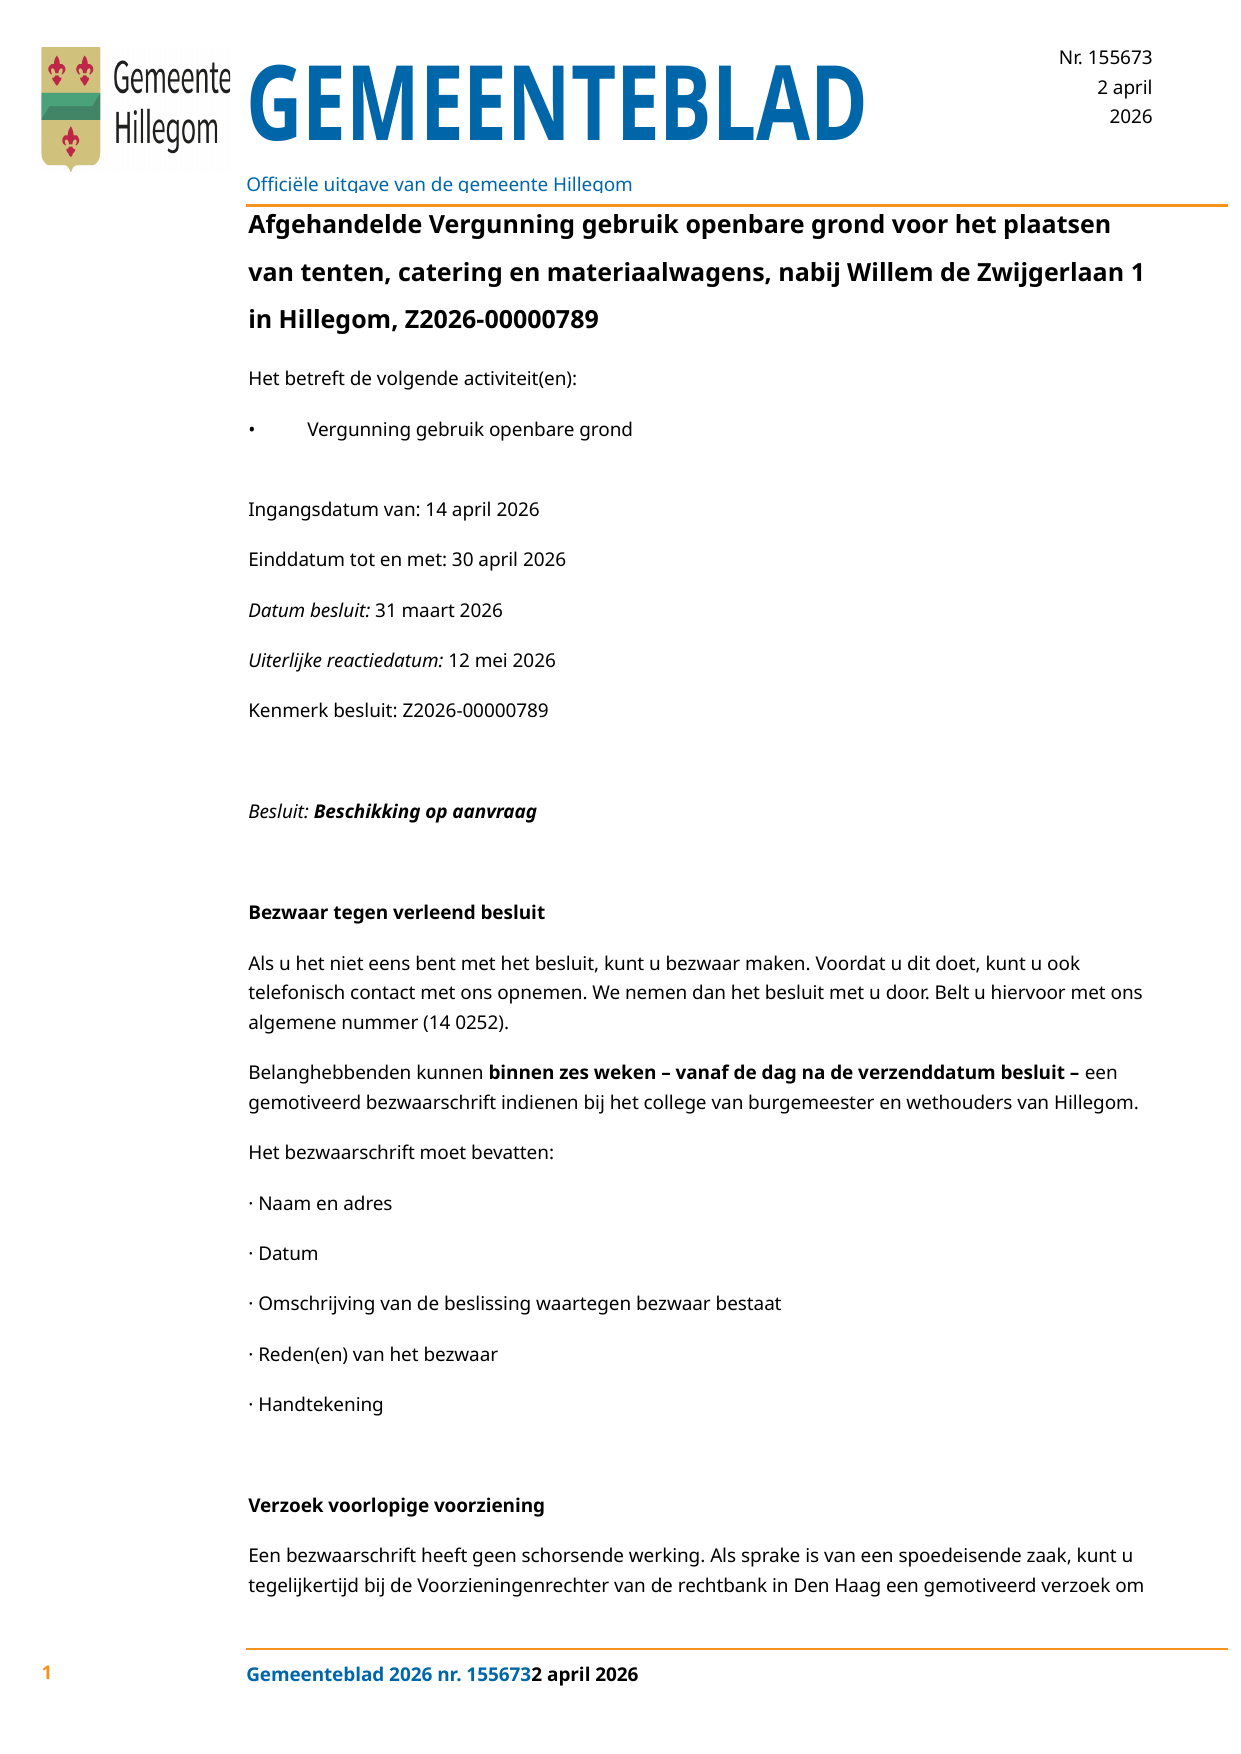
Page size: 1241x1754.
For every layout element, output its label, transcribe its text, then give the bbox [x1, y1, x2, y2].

text Het betreft de volgende activiteit(en): [248, 366, 1152, 391]
text Besluit: Beschikking op aanvraag [248, 798, 1152, 824]
text Ingangsdatum van: 14 april 2026 [248, 496, 1152, 522]
text · Naam en adres [248, 1190, 1152, 1215]
text · Reden(en) van het bezwaar [248, 1341, 1152, 1367]
text · Datum [248, 1240, 1152, 1266]
text · Handtekening [248, 1391, 1152, 1417]
text Bezwaar tegen verleend besluit [248, 899, 1152, 925]
list Vergunning gebruik openbare grond [248, 416, 1152, 442]
text Als u het niet eens bent met het besluit, kunt u bezwaar maken. Voordat u dit doet, kunt u ook telefonisch contact met ons opnemen. We nemen dan het besluit met u door. Belt u hiervoor met ons algemene nummer (14 0252). [248, 950, 1152, 1034]
text Belanghebbenden kunnen binnen zes weken – vanaf de dag na de verzenddatum besluit – een gemotiveerd bezwaarschrift indienen bij het college van burgemeester en wethouders van Hillegom. [248, 1059, 1152, 1114]
text Afgehandelde Vergunning gebruik openbare grond voor het plaatsen van tenten, catering en materiaalwagens, nabij Willem de Zwijgerlaan 1 in Hillegom, Z2026-00000789 [248, 207, 1152, 336]
text Uiterlijke reactiedatum: 12 mei 2026 [248, 647, 1152, 673]
text · Omschrijving van de beslissing waartegen bezwaar bestaat [248, 1291, 1152, 1316]
text Het bezwaarschrift moet bevatten: [248, 1139, 1152, 1165]
text Verzoek voorlopige voorziening [248, 1492, 1152, 1518]
text Kenmerk besluit: Z2026-00000789 [248, 698, 1152, 723]
text Datum besluit: 31 maart 2026 [248, 597, 1152, 622]
text Einddatum tot en met: 30 april 2026 [248, 546, 1152, 572]
picture [41, 47, 231, 172]
text Een bezwaarschrift heeft geen schorsende werking. Als sprake is van een spoedeisende zaak, kunt u tegelijkertijd bij de Voorzieningenrechter van de rechtbank in Den Haag een gemotiveerd verzoek om [248, 1543, 1152, 1598]
